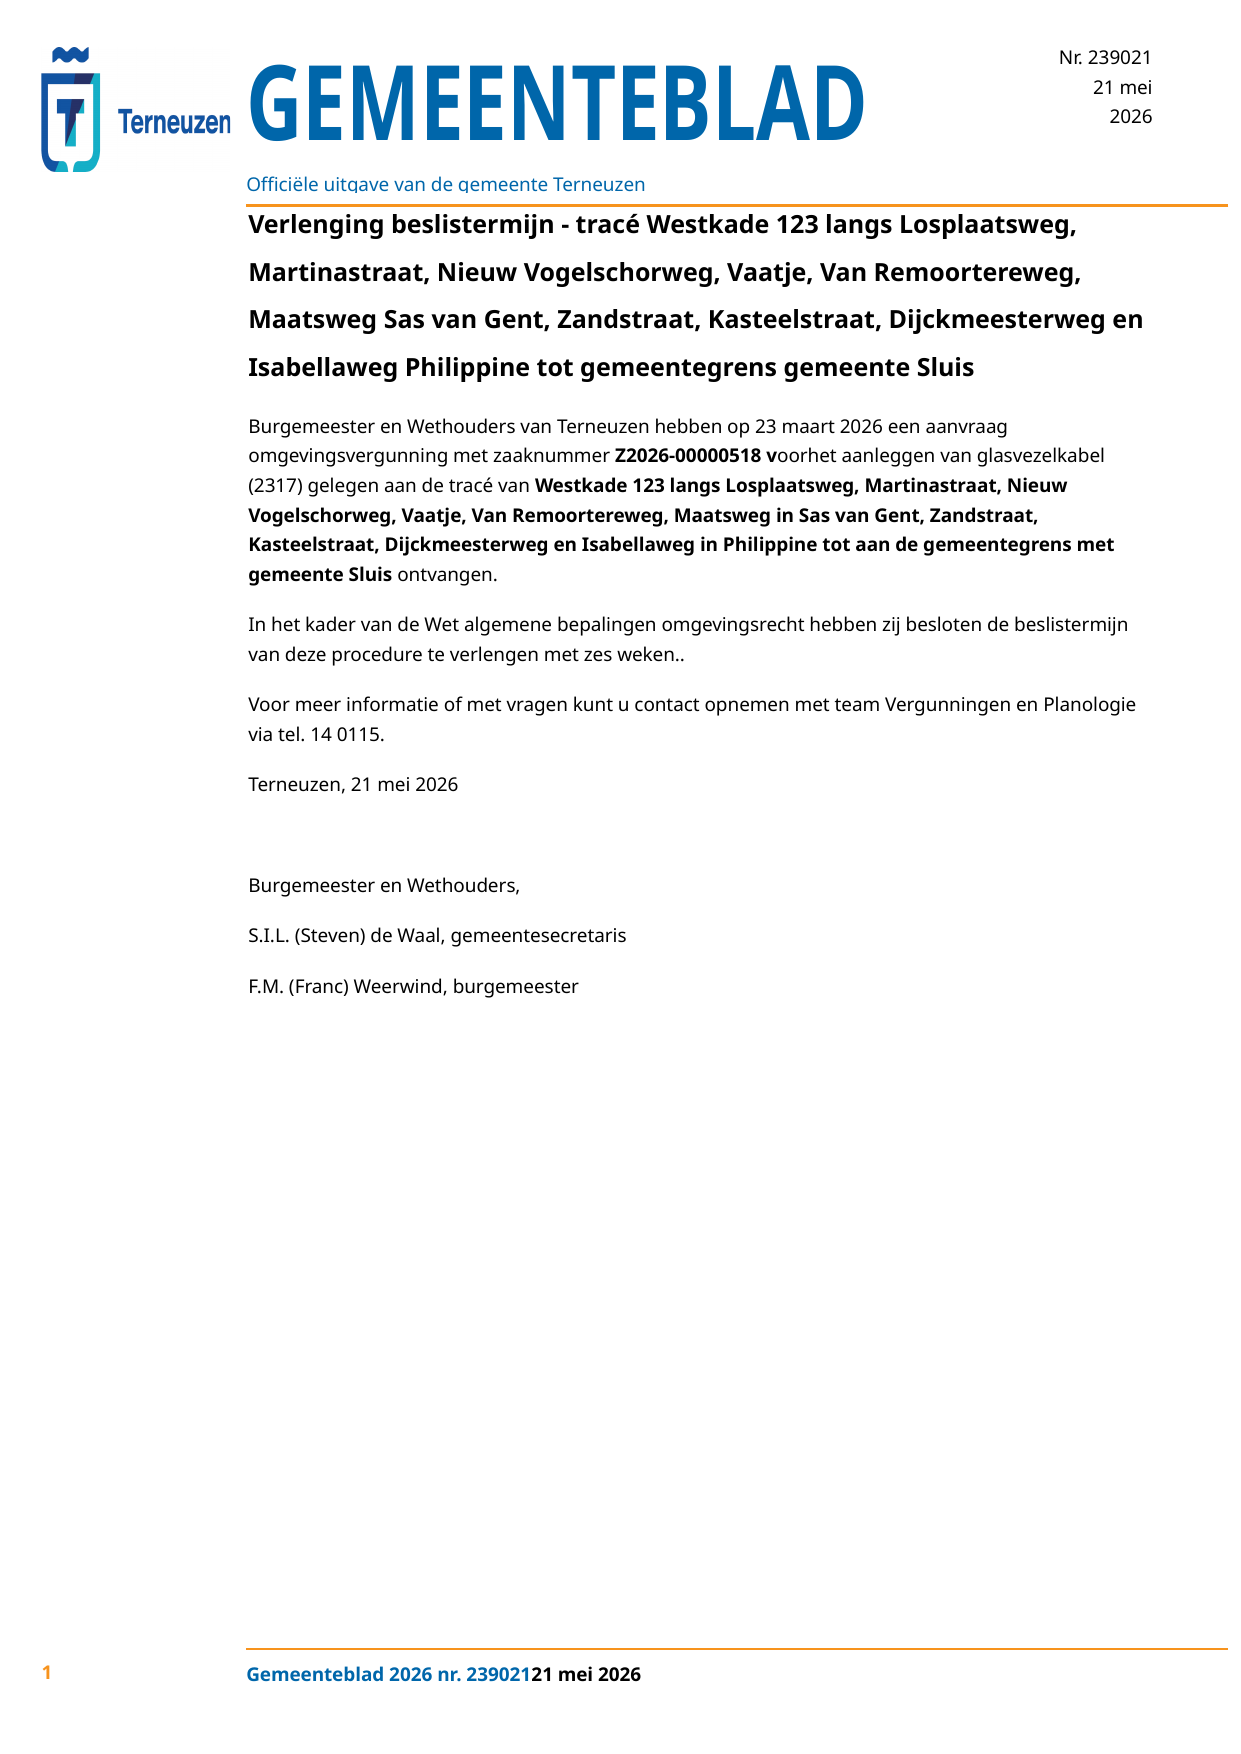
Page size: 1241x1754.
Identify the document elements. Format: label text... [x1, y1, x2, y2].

text S.I.L. (Steven) de Waal, gemeentesecretaris [248, 923, 1152, 948]
text F.M. (Franc) Weerwind, burgemeester [248, 973, 1152, 999]
text Terneuzen, 21 mei 2026 [248, 771, 1152, 797]
picture [41, 47, 231, 172]
text In het kader van de Wet algemene bepalingen omgevingsrecht hebben zij besloten de beslistermijn van deze procedure te verlengen met zes weken.. [248, 611, 1152, 667]
text Verlenging beslistermijn - tracé Westkade 123 langs Losplaatsweg, Martinastraat, Nieuw Vogelschorweg, Vaatje, Van Remoortereweg, Maatsweg Sas van Gent, Zandstraat, Kasteelstraat, Dijckmeesterweg en Isabellaweg Philippine tot gemeentegrens gemeente Sluis [248, 207, 1152, 384]
text Burgemeester en Wethouders, [248, 872, 1152, 898]
text Voor meer informatie of met vragen kunt u contact opnemen met team Vergunningen en Planologie via tel. 14 0115. [248, 691, 1152, 747]
text Burgemeester en Wethouders van Terneuzen hebben op 23 maart 2026 een aanvraag omgevingsvergunning met zaaknummer Z2026-00000518 voorhet aanleggen van glasvezelkabel (2317) gelegen aan de tracé van Westkade 123 langs Losplaatsweg, Martinastraat, Nieuw Vogelschorweg, Vaatje, Van Remoortereweg, Maatsweg in Sas van Gent, Zandstraat, Kasteelstraat, Dijckmeesterweg en Isabellaweg in Philippine tot aan de gemeentegrens met gemeente Sluis ontvangen. [248, 413, 1152, 587]
